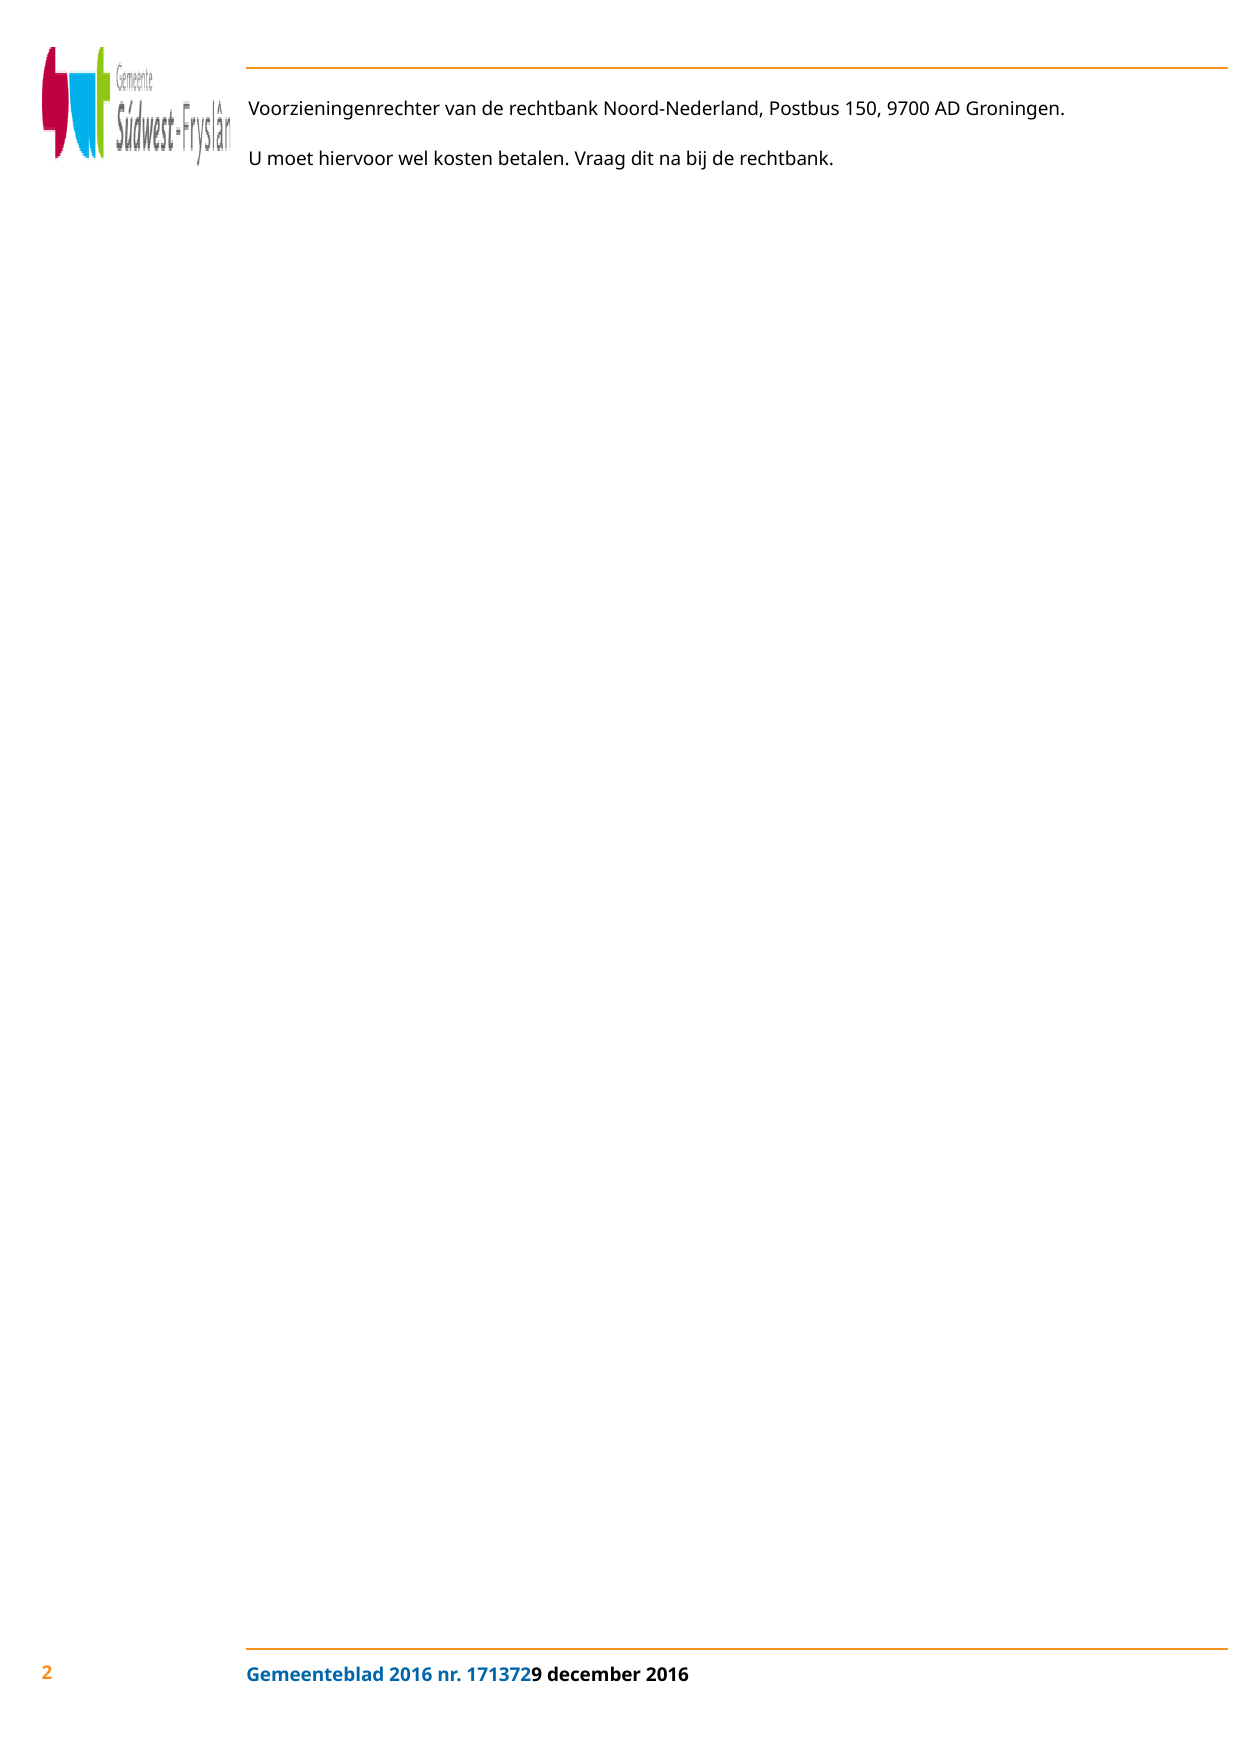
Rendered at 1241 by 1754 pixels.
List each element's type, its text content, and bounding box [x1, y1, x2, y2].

text U moet hiervoor wel kosten betalen. Vraag dit na bij de rechtbank. [248, 145, 1152, 171]
text Voorzieningenrechter van de rechtbank Noord-Nederland, Postbus 150, 9700 AD Groningen. [248, 95, 1152, 121]
picture [41, 47, 231, 172]
